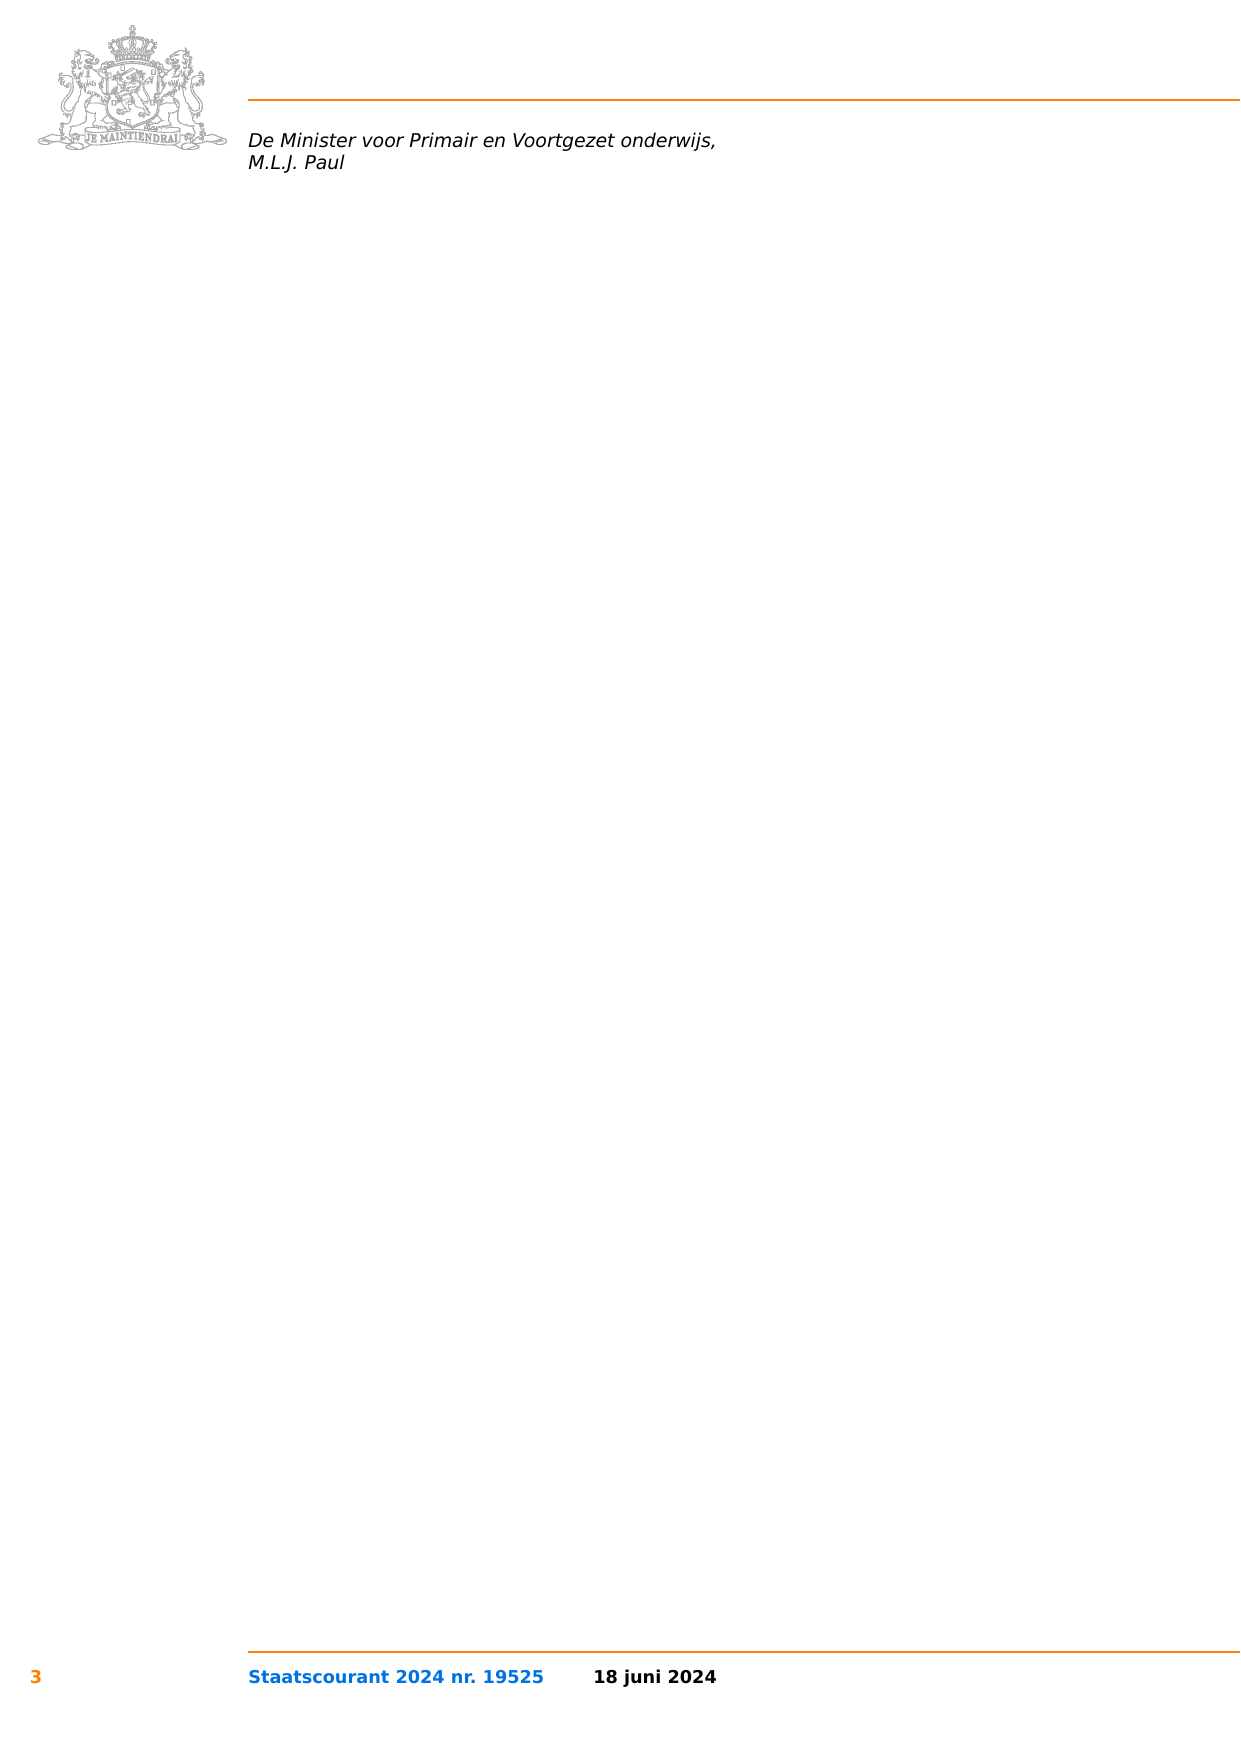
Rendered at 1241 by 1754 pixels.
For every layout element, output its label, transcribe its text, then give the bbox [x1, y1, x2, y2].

picture [38, 25, 227, 150]
text De Minister voor Primair en Voortgezet onderwijs, M.L.J. Paul [248, 130, 1163, 174]
